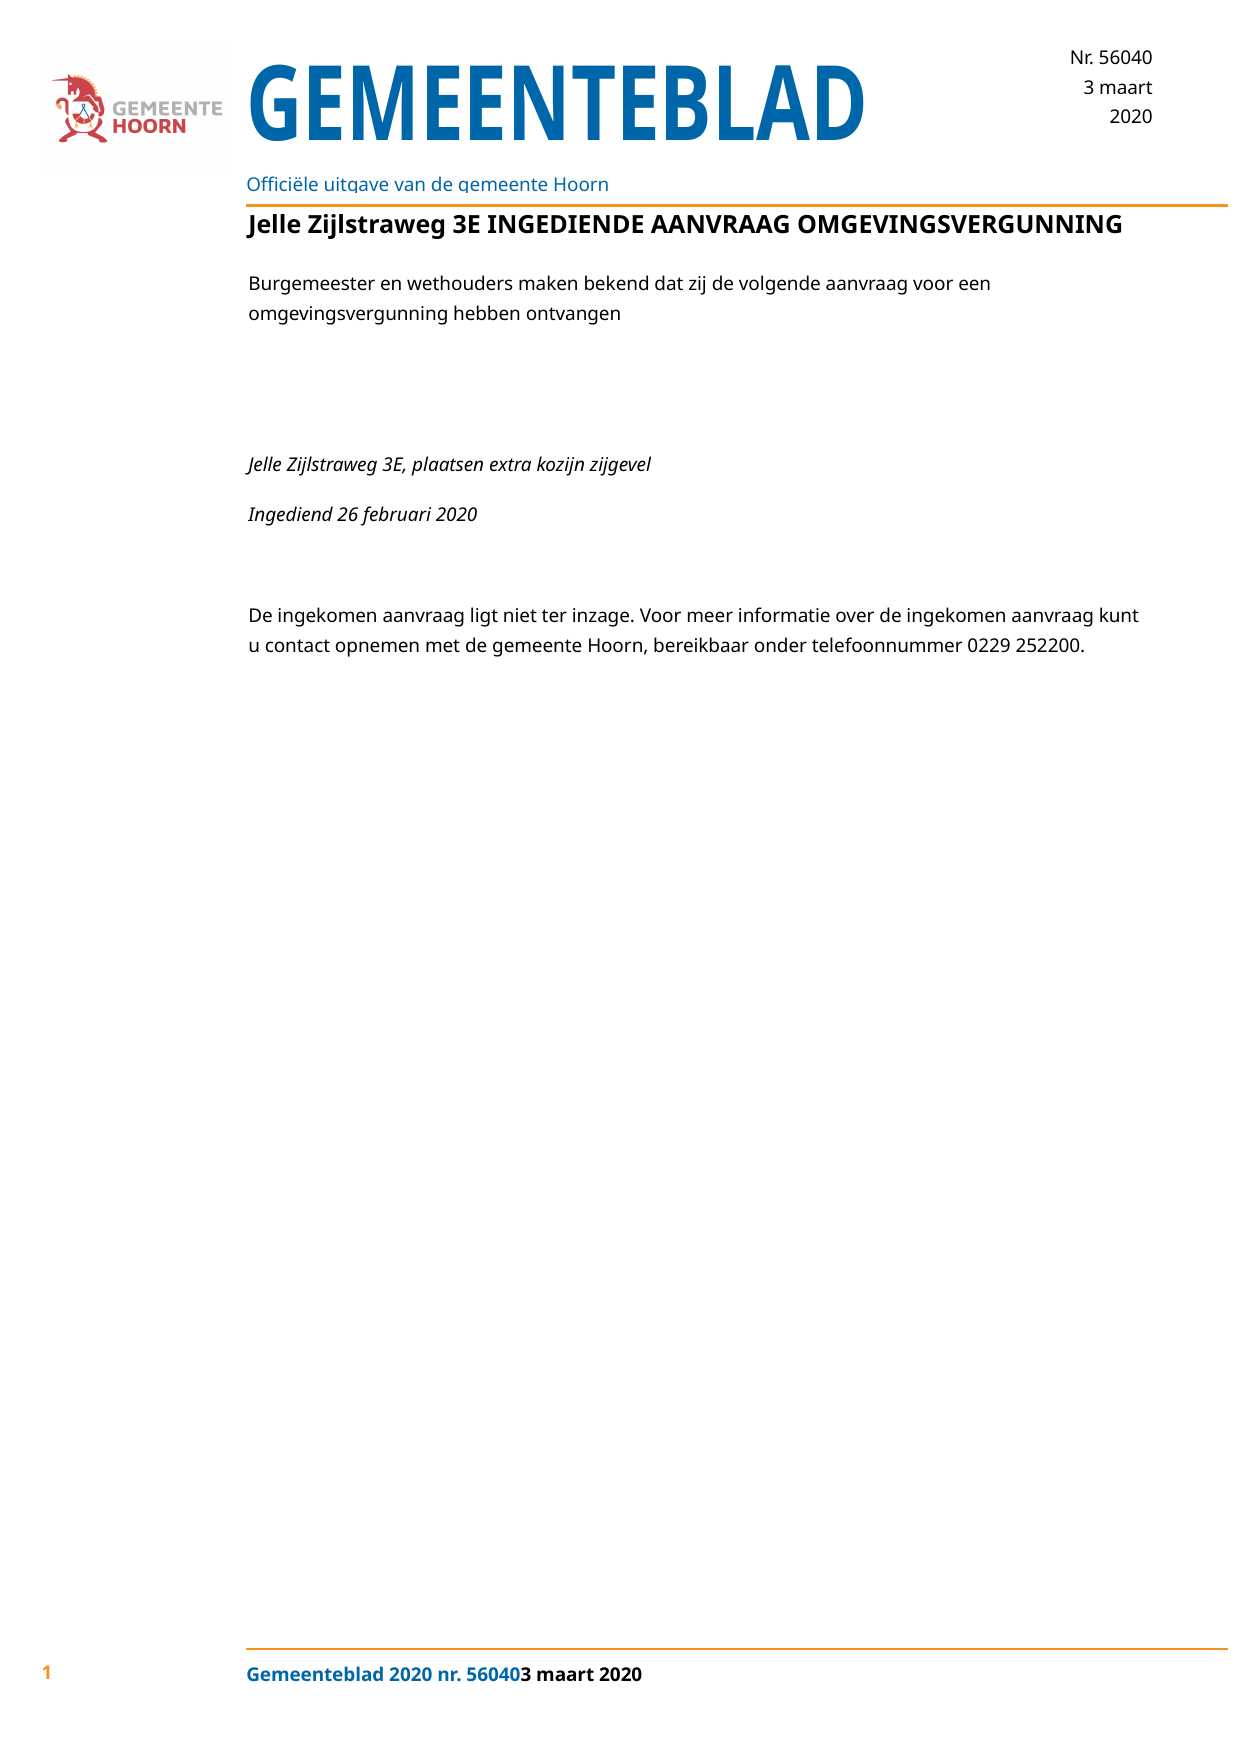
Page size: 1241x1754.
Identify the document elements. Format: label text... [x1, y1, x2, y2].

text Ingediend 26 februari 2020 [248, 502, 1152, 527]
text Jelle Zijlstraweg 3E, plaatsen extra kozijn zijgevel [248, 451, 1152, 477]
text De ingekomen aanvraag ligt niet ter inzage. Voor meer informatie over de ingekomen aanvraag kunt u contact opnemen met de gemeente Hoorn, bereikbaar onder telefoonnummer 0229 252200. [248, 602, 1152, 658]
text Burgemeester en wethouders maken bekend dat zij de volgende aanvraag voor een omgevingsvergunning hebben ontvangen [248, 270, 1152, 326]
picture [41, 47, 231, 172]
text Jelle Zijlstraweg 3E INGEDIENDE AANVRAAG OMGEVINGSVERGUNNING [248, 207, 1152, 241]
